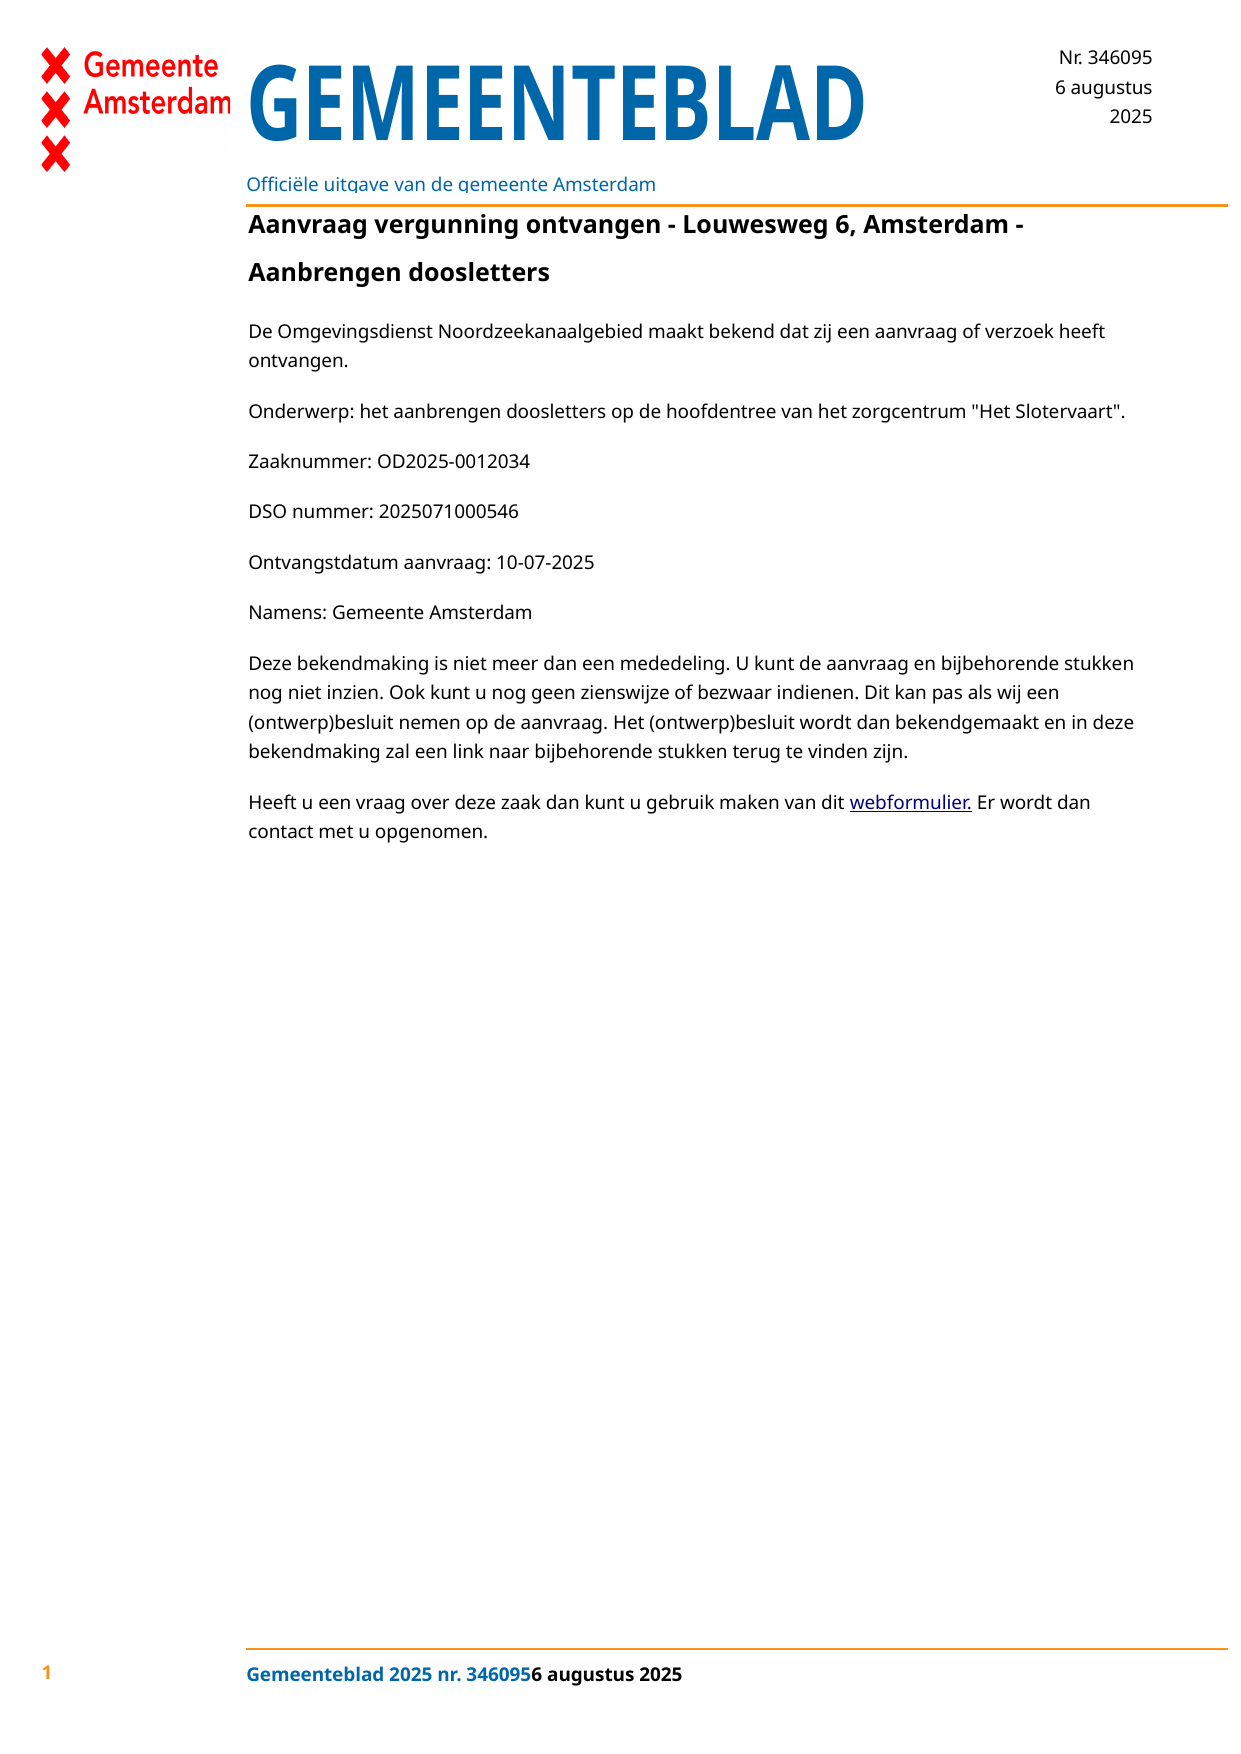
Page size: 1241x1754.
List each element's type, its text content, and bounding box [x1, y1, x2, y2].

text Aanvraag vergunning ontvangen - Louwesweg 6, Amsterdam - Aanbrengen doosletters [248, 207, 1152, 288]
picture [41, 47, 231, 172]
text Deze bekendmaking is niet meer dan een mededeling. U kunt de aanvraag en bijbehorende stukken nog niet inzien. Ook kunt u nog geen zienswijze of bezwaar indienen. Dit kan pas als wij een (ontwerp)besluit nemen op de aanvraag. Het (ontwerp)besluit wordt dan bekendgemaakt en in deze bekendmaking zal een link naar bijbehorende stukken terug te vinden zijn. [248, 650, 1152, 764]
text Namens: Gemeente Amsterdam [248, 599, 1152, 625]
text De Omgevingsdienst Noordzeekanaalgebied maakt bekend dat zij een aanvraag of verzoek heeft ontvangen. [248, 318, 1152, 373]
text Ontvangstdatum aanvraag: 10-07-2025 [248, 549, 1152, 575]
text Heeft u een vraag over deze zaak dan kunt u gebruik maken van dit webformulier. Er wordt dan contact met u opgenomen. [248, 789, 1152, 844]
text Onderwerp: het aanbrengen doosletters op de hoofdentree van het zorgcentrum "Het Slotervaart". [248, 398, 1152, 424]
text DSO nummer: 2025071000546 [248, 499, 1152, 524]
text Zaaknummer: OD2025-0012034 [248, 448, 1152, 474]
